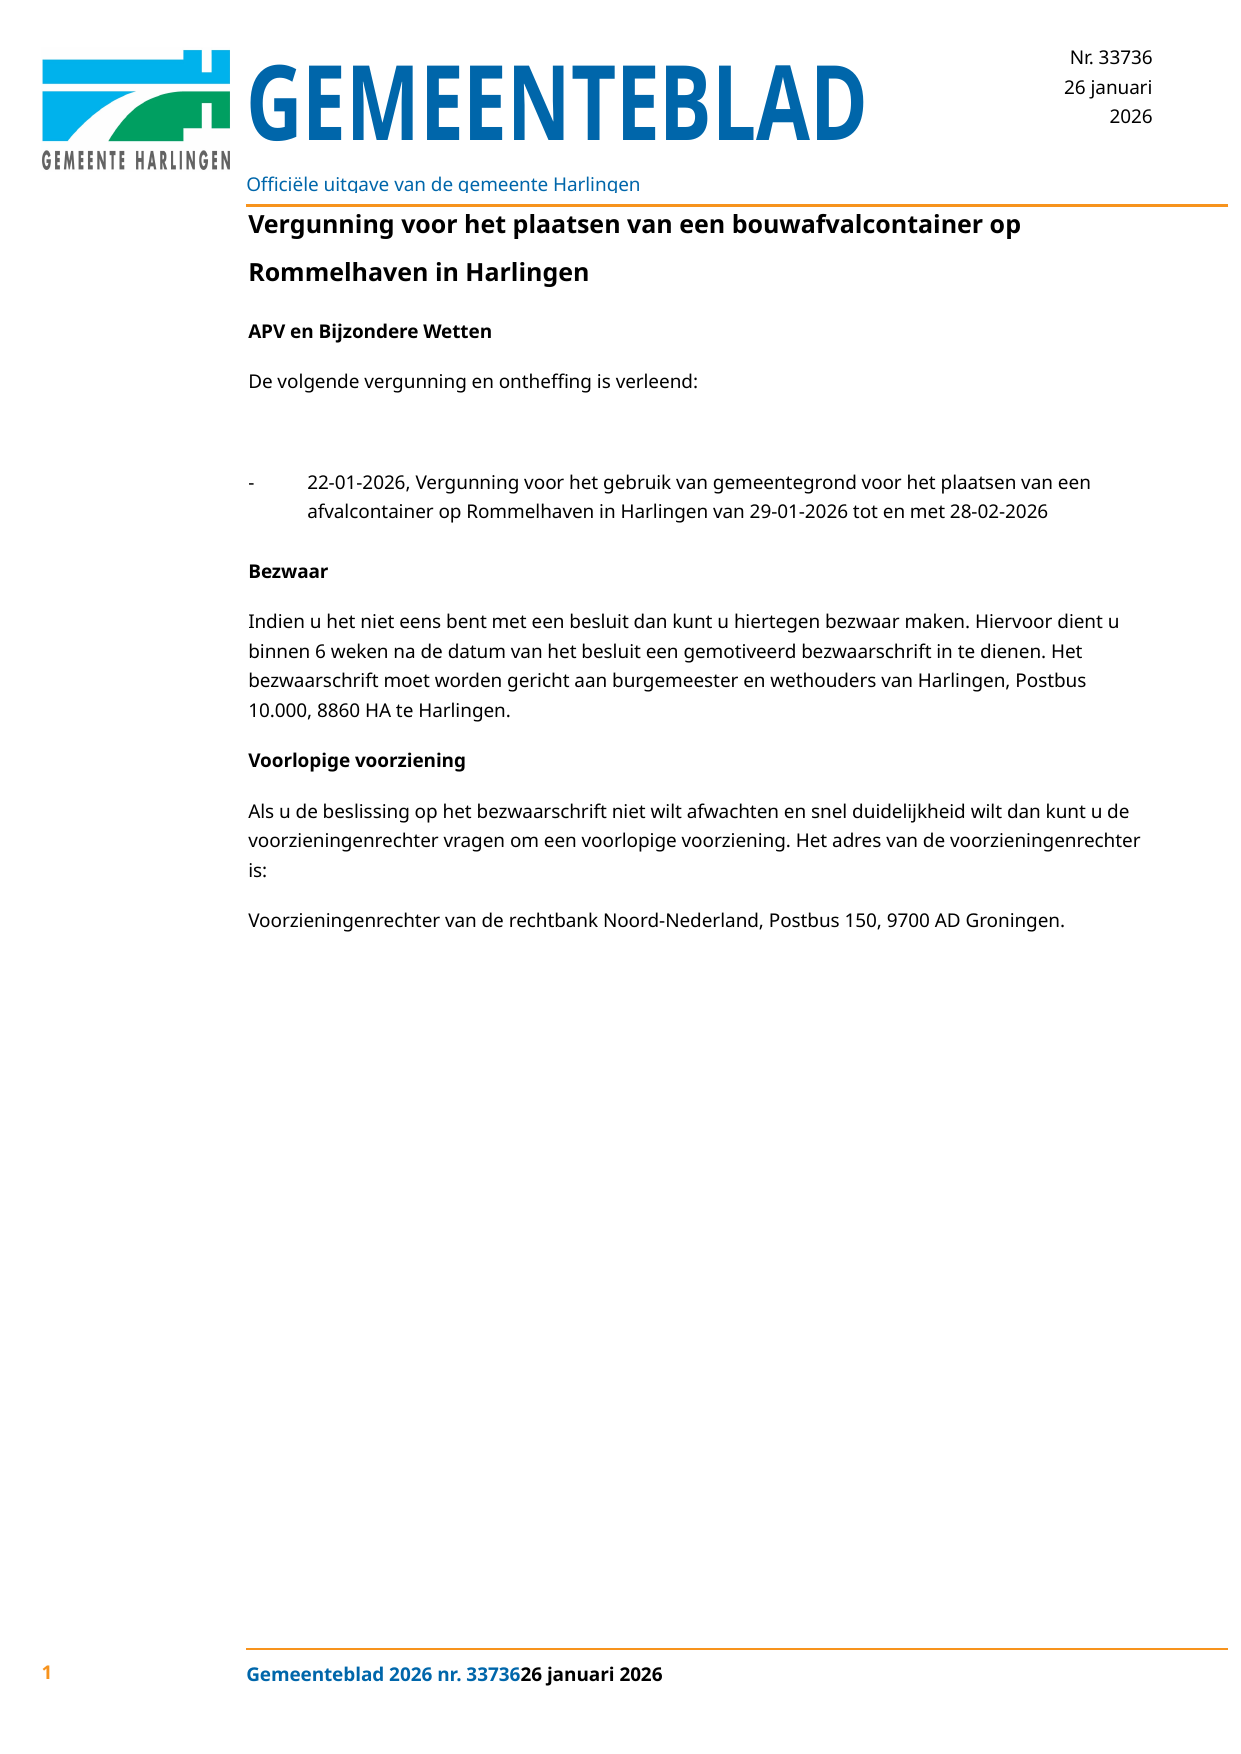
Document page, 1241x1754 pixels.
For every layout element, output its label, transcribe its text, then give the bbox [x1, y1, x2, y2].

text Voorzieningenrechter van de rechtbank Noord-Nederland, Postbus 150, 9700 AD Groningen. [248, 907, 1152, 933]
list 22-01-2026, Vergunning voor het gebruik van gemeentegrond voor het plaatsen van een afvalcontainer op Rommelhaven in Harlingen van 29-01-2026 tot en met 28-02-2026 [248, 469, 1152, 524]
text Indien u het niet eens bent met een besluit dan kunt u hiertegen bezwaar maken. Hiervoor dient u binnen 6 weken na de datum van het besluit een gemotiveerd bezwaarschrift in te dienen. Het bezwaarschrift moet worden gericht aan burgemeester en wethouders van Harlingen, Postbus 10.000, 8860 HA te Harlingen. [248, 608, 1152, 723]
text APV en Bijzondere Wetten [248, 318, 1152, 344]
picture [41, 47, 231, 172]
text Voorlopige voorziening [248, 747, 1152, 773]
text De volgende vergunning en ontheffing is verleend: [248, 368, 1152, 394]
text Vergunning voor het plaatsen van een bouwafvalcontainer op Rommelhaven in Harlingen [248, 207, 1152, 288]
text Bezwaar [248, 558, 1152, 584]
text Als u de beslissing op het bezwaarschrift niet wilt afwachten en snel duidelijkheid wilt dan kunt u de voorzieningenrechter vragen om een voorlopige voorziening. Het adres van de voorzieningenrechter is: [248, 798, 1152, 883]
